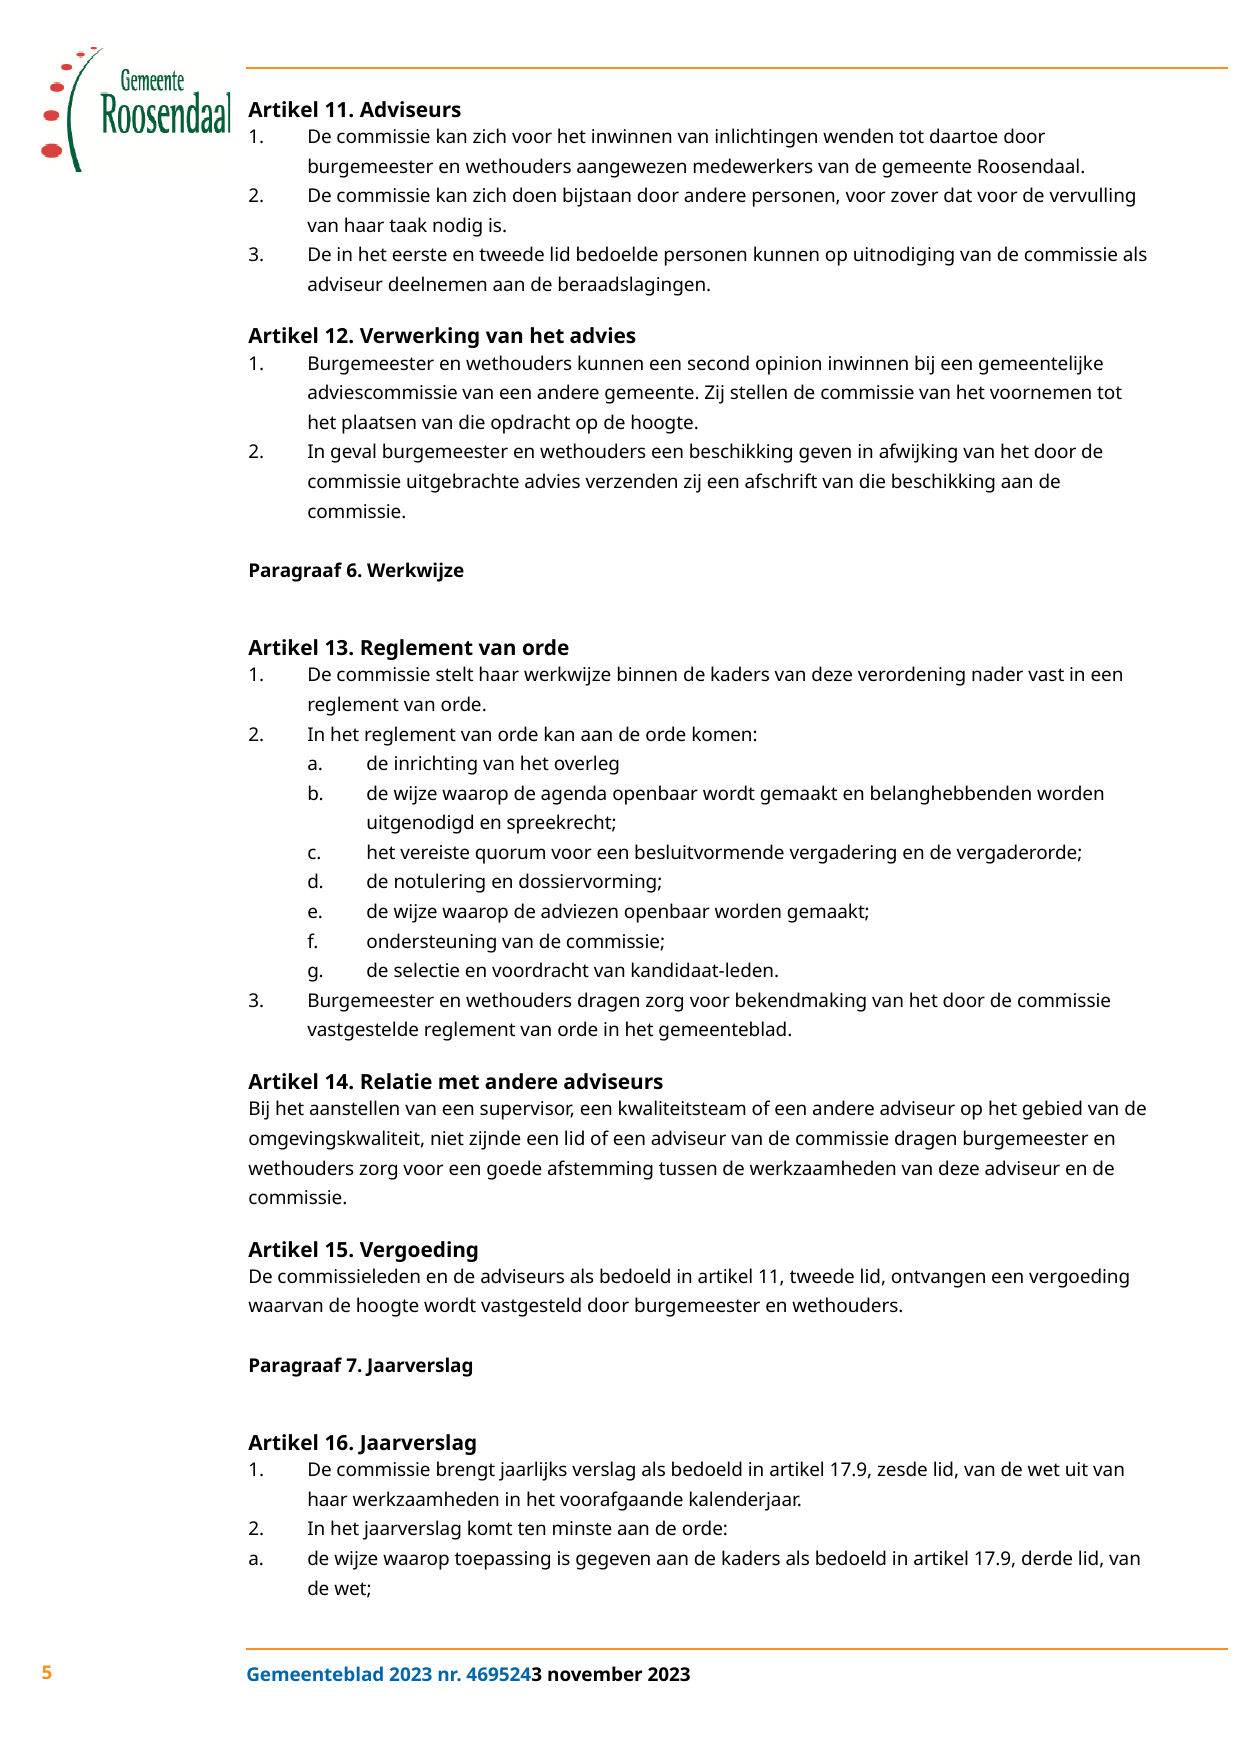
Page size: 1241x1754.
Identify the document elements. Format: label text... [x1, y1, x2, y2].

text Paragraaf 6. Werkwijze [248, 557, 1152, 583]
text Artikel 13. Reglement van orde [248, 633, 1152, 662]
list het vereiste quorum voor een besluitvormende vergadering en de vergaderorde; [307, 839, 1152, 865]
list Burgemeester en wethouders dragen zorg voor bekendmaking van het door de commissie vastgestelde reglement van orde in het gemeenteblad. [248, 987, 1152, 1042]
list In het reglement van orde kan aan de orde komen: [248, 721, 1152, 747]
list Burgemeester en wethouders kunnen een second opinion inwinnen bij een gemeentelijke adviescommissie van een andere gemeente. Zij stellen de commissie van het voornemen tot het plaatsen van die opdracht op de hoogte. [248, 350, 1152, 435]
list In het jaarverslag komt ten minste aan de orde: [248, 1516, 1152, 1541]
text Artikel 16. Jaarverslag [248, 1428, 1152, 1456]
text Bij het aanstellen van een supervisor, een kwaliteitsteam of een andere adviseur op het gebied van de omgevingskwaliteit, niet zijnde een lid of een adviseur van de commissie dragen burgemeester en wethouders zorg voor een goede afstemming tussen de werkzaamheden van deze adviseur en de commissie. [248, 1096, 1152, 1210]
list De commissie brengt jaarlijks verslag als bedoeld in artikel 17.9, zesde lid, van de wet uit van haar werkzaamheden in het voorafgaande kalenderjaar. [248, 1456, 1152, 1512]
picture [41, 47, 231, 172]
list de notulering en dossiervorming; [307, 869, 1152, 894]
text Paragraaf 7. Jaarverslag [248, 1352, 1152, 1378]
text Artikel 11. Adviseurs [248, 95, 1152, 123]
text Artikel 14. Relatie met andere adviseurs [248, 1067, 1152, 1096]
list ondersteuning van de commissie; [307, 928, 1152, 954]
list De commissie stelt haar werkwijze binnen de kaders van deze verordening nader vast in een reglement van orde. [248, 662, 1152, 717]
text Artikel 12. Verwerking van het advies [248, 322, 1152, 350]
list de wijze waarop toepassing is gegeven aan de kaders als bedoeld in artikel 17.9, derde lid, van de wet; [248, 1545, 1152, 1601]
list De in het eerste en tweede lid bedoelde personen kunnen op uitnodiging van de commissie als adviseur deelnemen aan de beraadslagingen. [248, 242, 1152, 297]
list In geval burgemeester en wethouders een beschikking geven in afwijking van het door de commissie uitgebrachte advies verzenden zij een afschrift van die beschikking aan de commissie. [248, 439, 1152, 524]
list de wijze waarop de adviezen openbaar worden gemaakt; [307, 898, 1152, 924]
list De commissie kan zich doen bijstaan door andere personen, voor zover dat voor de vervulling van haar taak nodig is. [248, 182, 1152, 238]
list De commissie kan zich voor het inwinnen van inlichtingen wenden tot daartoe door burgemeester en wethouders aangewezen medewerkers van de gemeente Roosendaal. [248, 123, 1152, 178]
list de selectie en voordracht van kandidaat-leden. [307, 957, 1152, 983]
list de wijze waarop de agenda openbaar wordt gemaakt en belanghebbenden worden uitgenodigd en spreekrecht; [307, 780, 1152, 835]
text Artikel 15. Vergoeding [248, 1235, 1152, 1263]
text De commissieleden en de adviseurs als bedoeld in artikel 11, tweede lid, ontvangen een vergoeding waarvan de hoogte wordt vastgesteld door burgemeester en wethouders. [248, 1263, 1152, 1318]
list de inrichting van het overleg [307, 750, 1152, 776]
